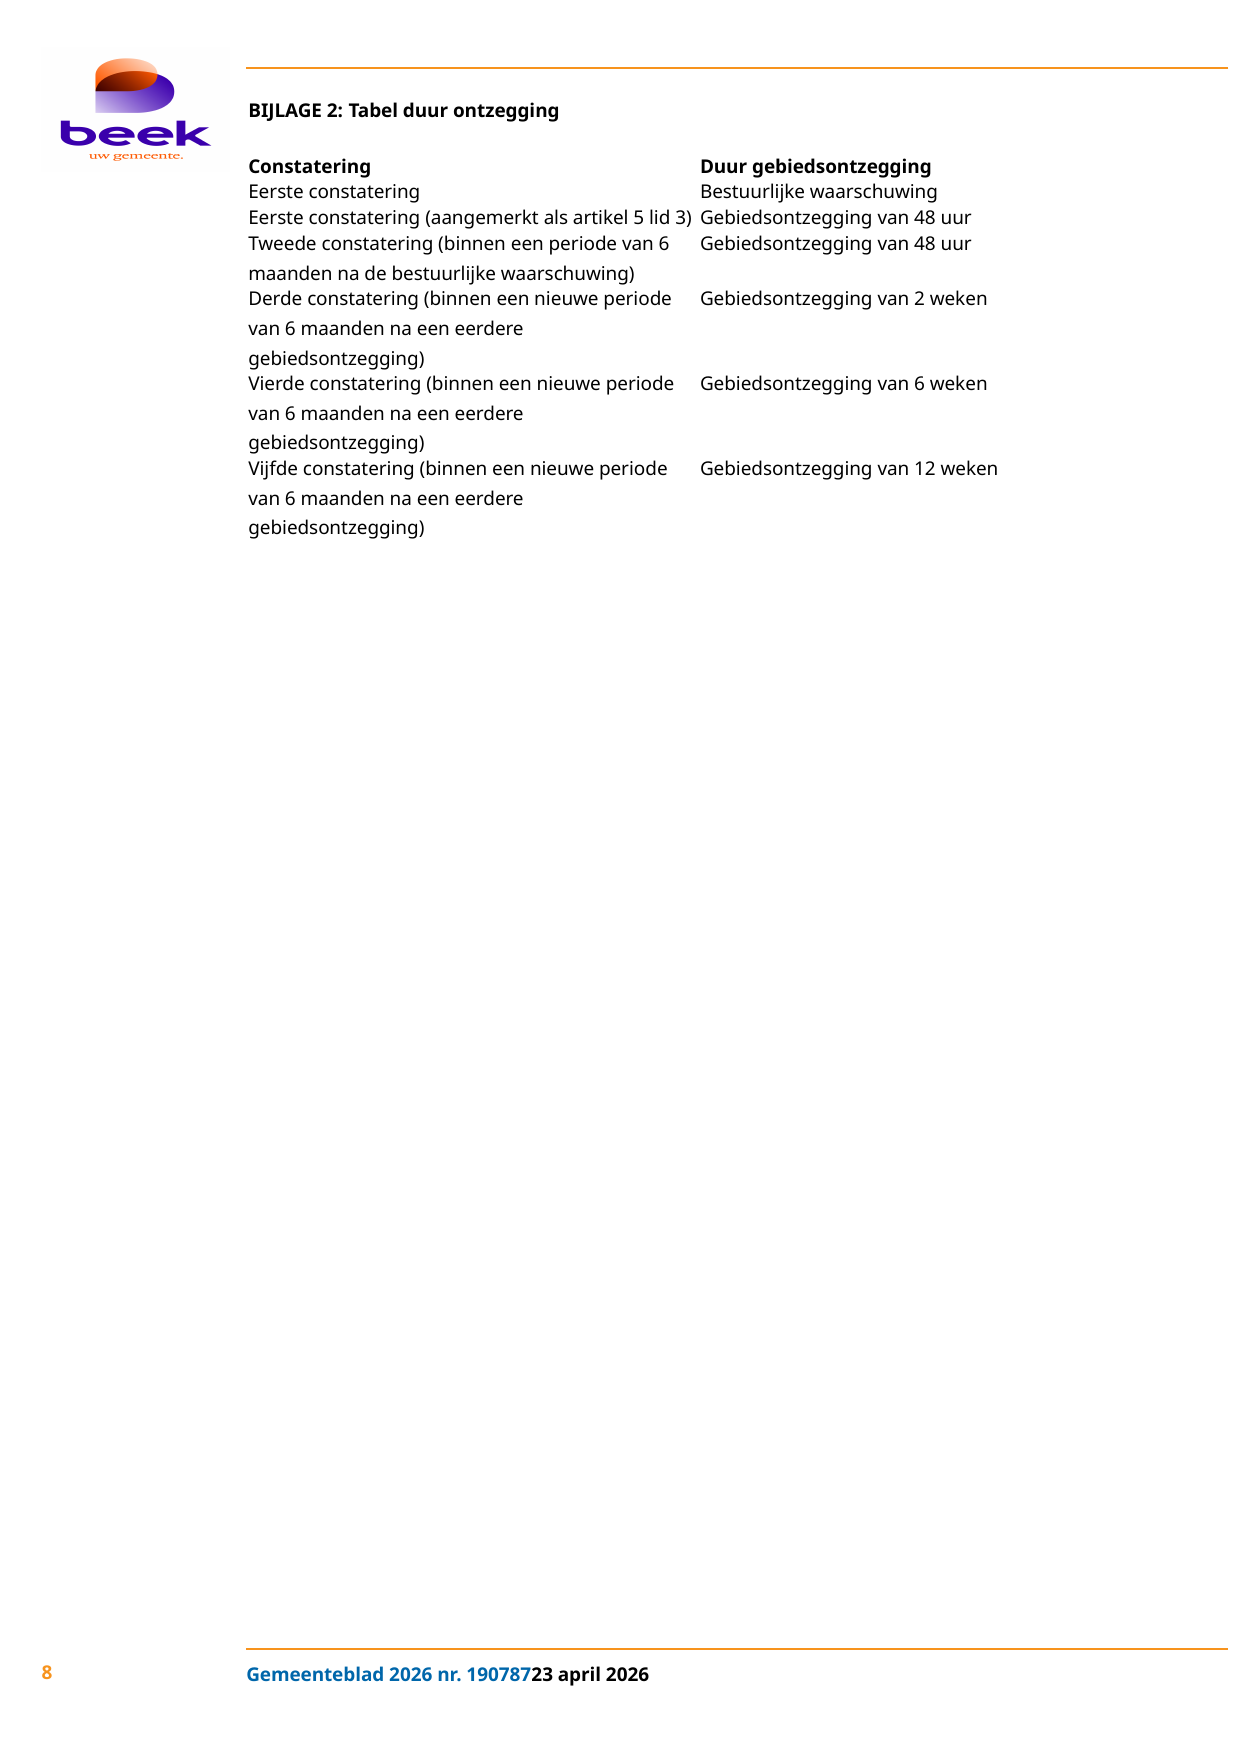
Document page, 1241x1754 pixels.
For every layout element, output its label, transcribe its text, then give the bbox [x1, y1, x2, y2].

table_cell Vierde constatering (binnen een nieuwe periode van 6 maanden na een eerdere gebiedsontzegging) [248, 370, 700, 455]
table_header Constatering [248, 153, 700, 179]
table_cell Gebiedsontzegging van 48 uur [700, 230, 1152, 286]
table_cell Tweede constatering (binnen een periode van 6 maanden na de bestuurlijke waarschuwing) [248, 230, 700, 286]
table_cell Gebiedsontzegging van 48 uur [700, 205, 1152, 230]
table_cell Derde constatering (binnen een nieuwe periode van 6 maanden na een eerdere gebiedsontzegging) [248, 286, 700, 370]
table_cell Bestuurlijke waarschuwing [700, 179, 1152, 204]
text BIJLAGE 2: Tabel duur ontzegging [248, 95, 1152, 123]
table_cell Vijfde constatering (binnen een nieuwe periode van 6 maanden na een eerdere gebiedsontzegging) [248, 455, 700, 540]
table_cell Eerste constatering [248, 179, 700, 204]
table_cell Gebiedsontzegging van 12 weken [700, 455, 1152, 540]
table_header Duur gebiedsontzegging [700, 153, 1152, 179]
picture [41, 47, 231, 172]
table_cell Gebiedsontzegging van 2 weken [700, 286, 1152, 370]
table_cell Gebiedsontzegging van 6 weken [700, 370, 1152, 455]
table_cell Eerste constatering (aangemerkt als artikel 5 lid 3) [248, 205, 700, 230]
